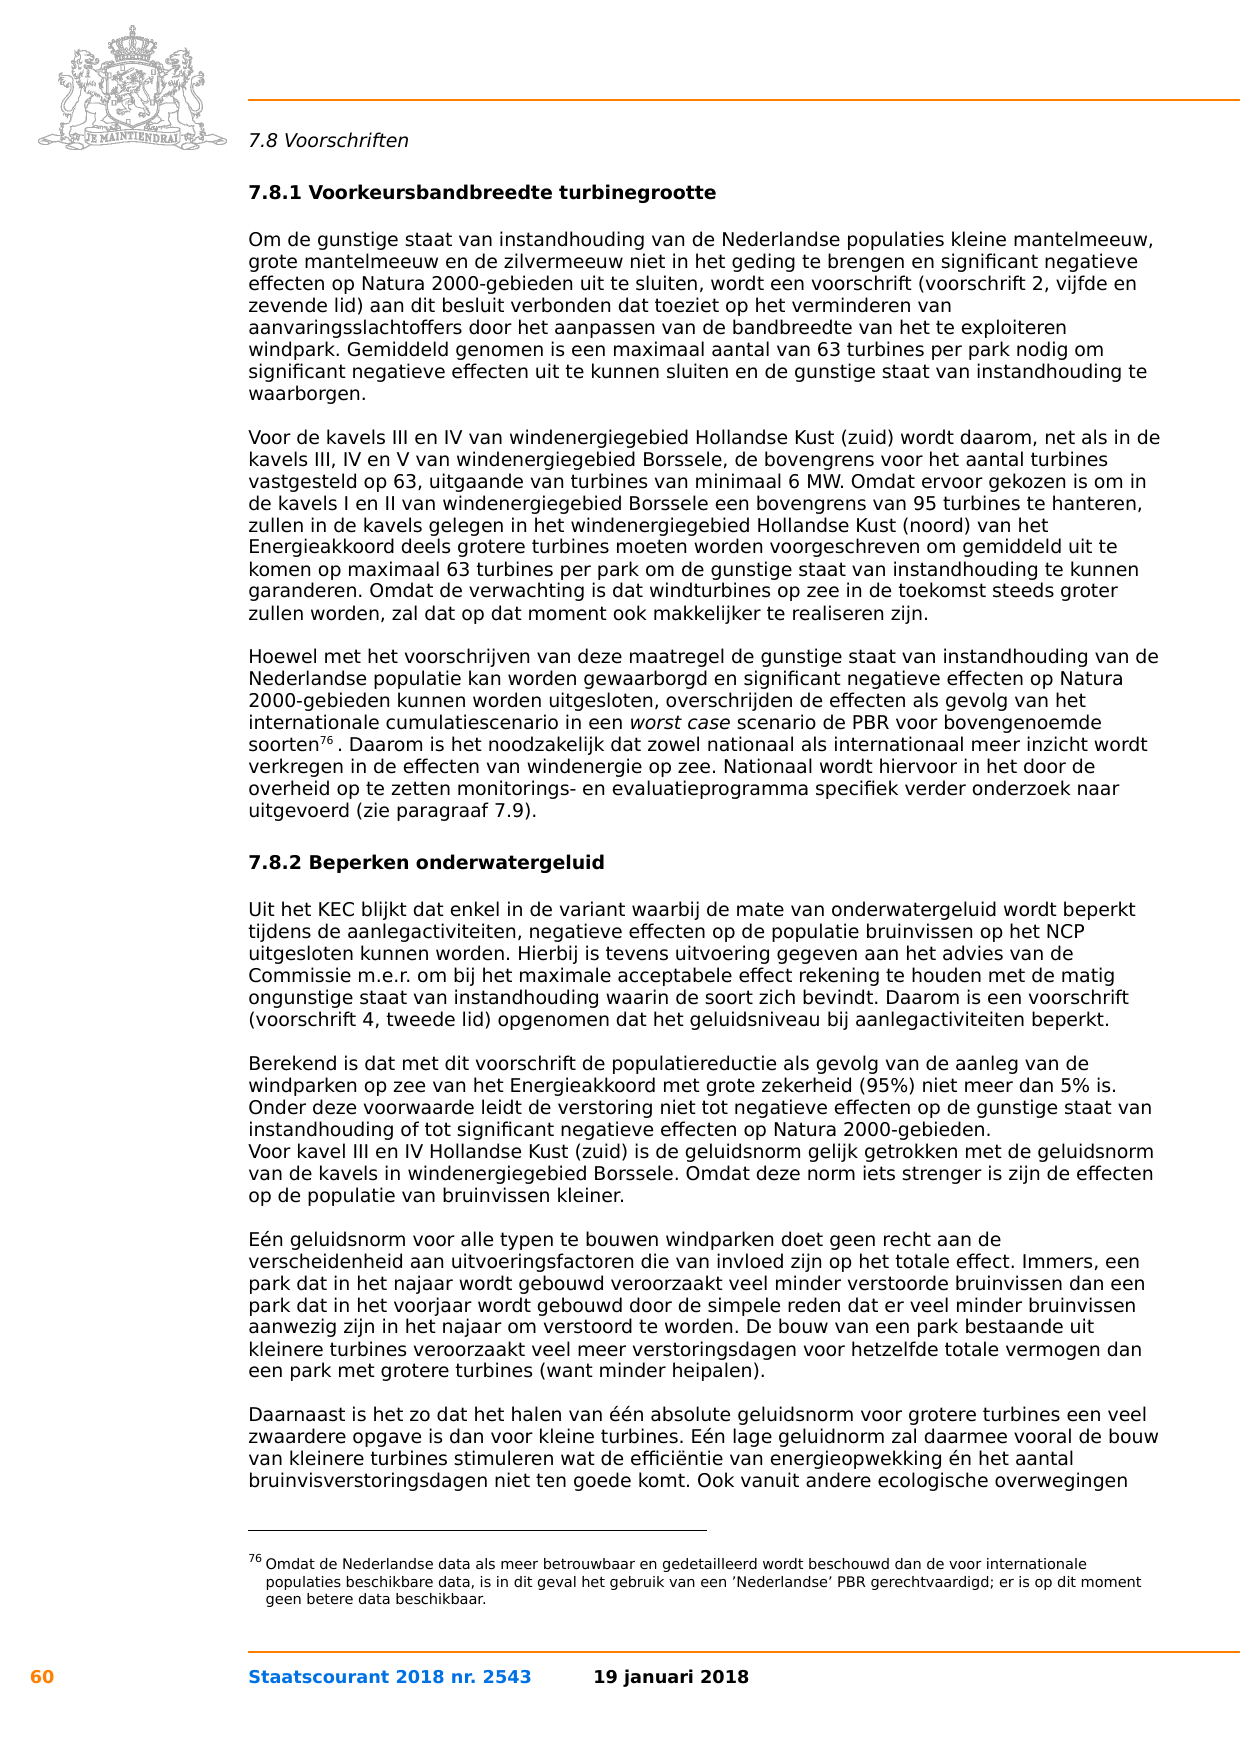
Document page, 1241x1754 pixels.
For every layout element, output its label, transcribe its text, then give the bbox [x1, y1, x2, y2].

picture [38, 25, 227, 150]
text Omdat de Nederlandse data als meer betrouwbaar en gedetailleerd wordt beschouwd dan de voor internationale populaties beschikbare data, is in dit geval het gebruik van een ’Nederlandse’ PBR gerechtvaardigd; er is op dit moment geen betere data beschikbaar. [248, 1552, 1163, 1608]
text Voor kavel III en IV Hollandse Kust (zuid) is de geluidsnorm gelijk getrokken met de geluidsnorm van de kavels in windenergiegebied Borssele. Omdat deze norm iets strenger is zijn de effecten op de populatie van bruinvissen kleiner. [248, 1141, 1163, 1207]
text Berekend is dat met dit voorschrift de populatiereductie als gevolg van de aanleg van de windparken op zee van het Energieakkoord met grote zekerheid (95%) niet meer dan 5% is. Onder deze voorwaarde leidt de verstoring niet tot negatieve effecten op de gunstige staat van instandhouding of tot significant negatieve effecten op Natura 2000-gebieden. [248, 1053, 1163, 1141]
subtitle 7.8.2 Beperken onderwatergeluid [248, 852, 1163, 874]
text Voor de kavels III en IV van windenergiegebied Hollandse Kust (zuid) wordt daarom, net als in de kavels III, IV en V van windenergiegebied Borssele, de bovengrens voor het aantal turbines vastgesteld op 63, uitgaande van turbines van minimaal 6 MW. Omdat ervoor gekozen is om in de kavels I en II van windenergiegebied Borssele een bovengrens van 95 turbines te hanteren, zullen in de kavels gelegen in het windenergiegebied Hollandse Kust (noord) van het Energieakkoord deels grotere turbines moeten worden voorgeschreven om gemiddeld uit te komen op maximaal 63 turbines per park om de gunstige staat van instandhouding te kunnen garanderen. Omdat de verwachting is dat windturbines op zee in de toekomst steeds groter zullen worden, zal dat op dat moment ook makkelijker te realiseren zijn. [248, 427, 1163, 624]
text Uit het KEC blijkt dat enkel in de variant waarbij de mate van onderwatergeluid wordt beperkt tijdens de aanlegactiviteiten, negatieve effecten op de populatie bruinvissen op het NCP uitgesloten kunnen worden. Hierbij is tevens uitvoering gegeven aan het advies van de Commissie m.e.r. om bij het maximale acceptabele effect rekening te houden met de matig ongunstige staat van instandhouding waarin de soort zich bevindt. Daarom is een voorschrift (voorschrift 4, tweede lid) opgenomen dat het geluidsniveau bij aanlegactiviteiten beperkt. [248, 899, 1163, 1031]
text Daarnaast is het zo dat het halen van één absolute geluidsnorm voor grotere turbines een veel zwaardere opgave is dan voor kleine turbines. Eén lage geluidnorm zal daarmee vooral de bouw van kleinere turbines stimuleren wat de efficiëntie van energieopwekking én het aantal bruinvisverstoringsdagen niet ten goede komt. Ook vanuit andere ecologische overwegingen [248, 1404, 1163, 1492]
text Om de gunstige staat van instandhouding van de Nederlandse populaties kleine mantelmeeuw, grote mantelmeeuw en de zilvermeeuw niet in het geding te brengen en significant negatieve effecten op Natura 2000-gebieden uit te sluiten, wordt een voorschrift (voorschrift 2, vijfde en zevende lid) aan dit besluit verbonden dat toeziet op het verminderen van aanvaringsslachtoffers door het aanpassen van de bandbreedte van het te exploiteren windpark. Gemiddeld genomen is een maximaal aantal van 63 turbines per park nodig om significant negatieve effecten uit te kunnen sluiten en de gunstige staat van instandhouding te waarborgen. [248, 229, 1163, 405]
text Hoewel met het voorschrijven van deze maatregel de gunstige staat van instandhouding van de Nederlandse populatie kan worden gewaarborgd en significant negatieve effecten op Natura 2000-gebieden kunnen worden uitgesloten, overschrijden de effecten als gevolg van het internationale cumulatiescenario in een worst case scenario de PBR voor bovengenoemde soorten. Daarom is het noodzakelijk dat zowel nationaal als internationaal meer inzicht wordt verkregen in de effecten van windenergie op zee. Nationaal wordt hiervoor in het door de overheid op te zetten monitorings- en evaluatieprogramma specifiek verder onderzoek naar uitgevoerd (zie paragraaf 7.9). [248, 646, 1163, 822]
text Eén geluidsnorm voor alle typen te bouwen windparken doet geen recht aan de verscheidenheid aan uitvoeringsfactoren die van invloed zijn op het totale effect. Immers, een park dat in het najaar wordt gebouwd veroorzaakt veel minder verstoorde bruinvissen dan een park dat in het voorjaar wordt gebouwd door de simpele reden dat er veel minder bruinvissen aanwezig zijn in het najaar om verstoord te worden. De bouw van een park bestaande uit kleinere turbines veroorzaakt veel meer verstoringsdagen voor hetzelfde totale vermogen dan een park met grotere turbines (want minder heipalen). [248, 1228, 1163, 1382]
subtitle 7.8.1 Voorkeursbandbreedte turbinegrootte [248, 182, 1163, 204]
subtitle 7.8 Voorschriften [248, 130, 1163, 152]
